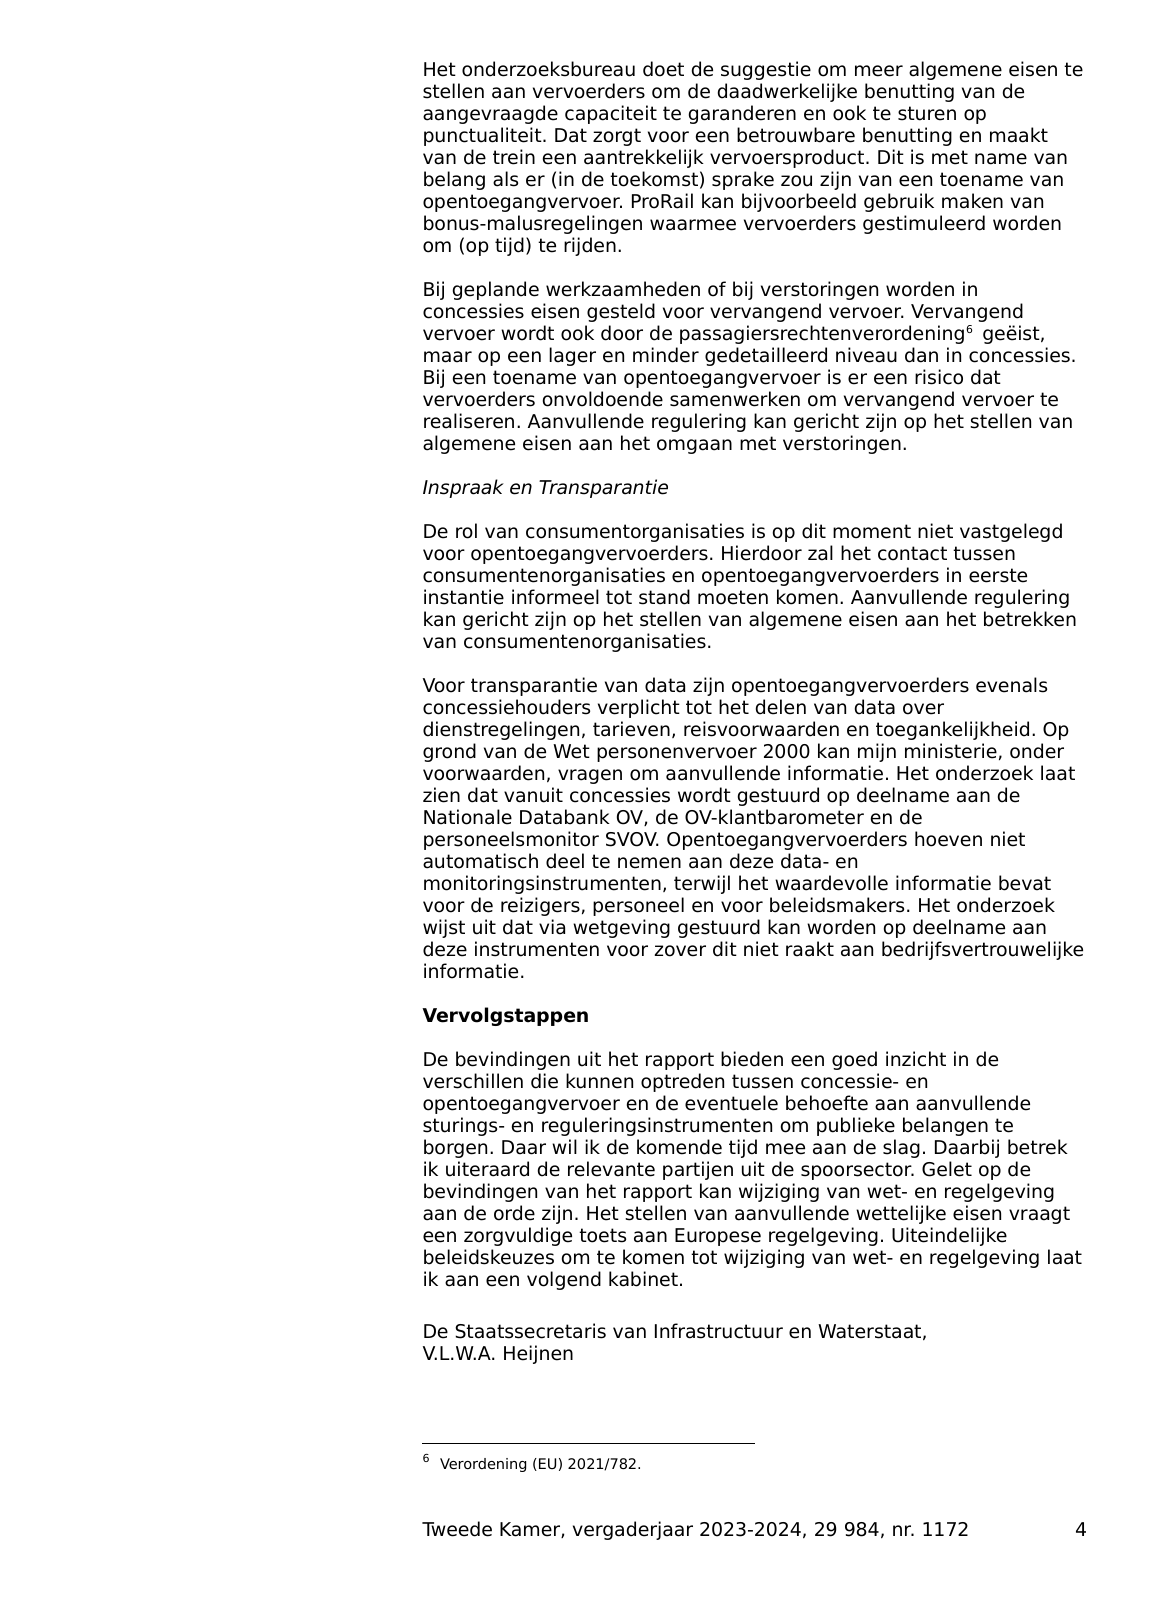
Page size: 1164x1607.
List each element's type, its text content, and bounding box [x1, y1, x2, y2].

subtitle Inspraak en Transparantie [422, 477, 1087, 499]
text Voor transparantie van data zijn opentoegangvervoerders evenals concessiehouders verplicht tot het delen van data over dienstregelingen, tarieven, reisvoorwaarden en toegankelijkheid. Op grond van de Wet personenvervoer 2000 kan mijn ministerie, onder voorwaarden, vragen om aanvullende informatie. Het onderzoek laat zien dat vanuit concessies wordt gestuurd op deelname aan de Nationale Databank OV, de OV-klantbarometer en de personeelsmonitor SVOV. Opentoegangvervoerders hoeven niet automatisch deel te nemen aan deze data- en monitoringsinstrumenten, terwijl het waardevolle informatie bevat voor de reizigers, personeel en voor beleidsmakers. Het onderzoek wijst uit dat via wetgeving gestuurd kan worden op deelname aan deze instrumenten voor zover dit niet raakt aan bedrijfsvertrouwelijke informatie. [422, 675, 1087, 983]
text De bevindingen uit het rapport bieden een goed inzicht in de verschillen die kunnen optreden tussen concessie- en opentoegangvervoer en de eventuele behoefte aan aanvullende sturings- en reguleringsinstrumenten om publieke belangen te borgen. Daar wil ik de komende tijd mee aan de slag. Daarbij betrek ik uiteraard de relevante partijen uit de spoorsector. Gelet op de bevindingen van het rapport kan wijziging van wet- en regelgeving aan de orde zijn. Het stellen van aanvullende wettelijke eisen vraagt een zorgvuldige toets aan Europese regelgeving. Uiteindelijke beleidskeuzes om te komen tot wijziging van wet- en regelgeving laat ik aan een volgend kabinet. [422, 1049, 1087, 1291]
text Het onderzoeksbureau doet de suggestie om meer algemene eisen te stellen aan vervoerders om de daadwerkelijke benutting van de aangevraagde capaciteit te garanderen en ook te sturen op punctualiteit. Dat zorgt voor een betrouwbare benutting en maakt van de trein een aantrekkelijk vervoersproduct. Dit is met name van belang als er (in de toekomst) sprake zou zijn van een toename van opentoegangvervoer. ProRail kan bijvoorbeeld gebruik maken van bonus-malusregelingen waarmee vervoerders gestimuleerd worden om (op tijd) te rijden. [422, 59, 1087, 257]
text Bij geplande werkzaamheden of bij verstoringen worden in concessies eisen gesteld voor vervangend vervoer. Vervangend vervoer wordt ook door de passagiersrechtenverordening geëist, maar op een lager en minder gedetailleerd niveau dan in concessies. Bij een toename van opentoegangvervoer is er een risico dat vervoerders onvoldoende samenwerken om vervangend vervoer te realiseren. Aanvullende regulering kan gericht zijn op het stellen van algemene eisen aan het omgaan met verstoringen. [422, 279, 1087, 455]
text Verordening (EU) 2021/782. [422, 1452, 1087, 1474]
text De rol van consumentorganisaties is op dit moment niet vastgelegd voor opentoegangvervoerders. Hierdoor zal het contact tussen consumentenorganisaties en opentoegangvervoerders in eerste instantie informeel tot stand moeten komen. Aanvullende regulering kan gericht zijn op het stellen van algemene eisen aan het betrekken van consumentenorganisaties. [422, 521, 1087, 653]
text De Staatssecretaris van Infrastructuur en Waterstaat, V.L.W.A. Heijnen [422, 1321, 1087, 1365]
subtitle Vervolgstappen [422, 1005, 1087, 1027]
